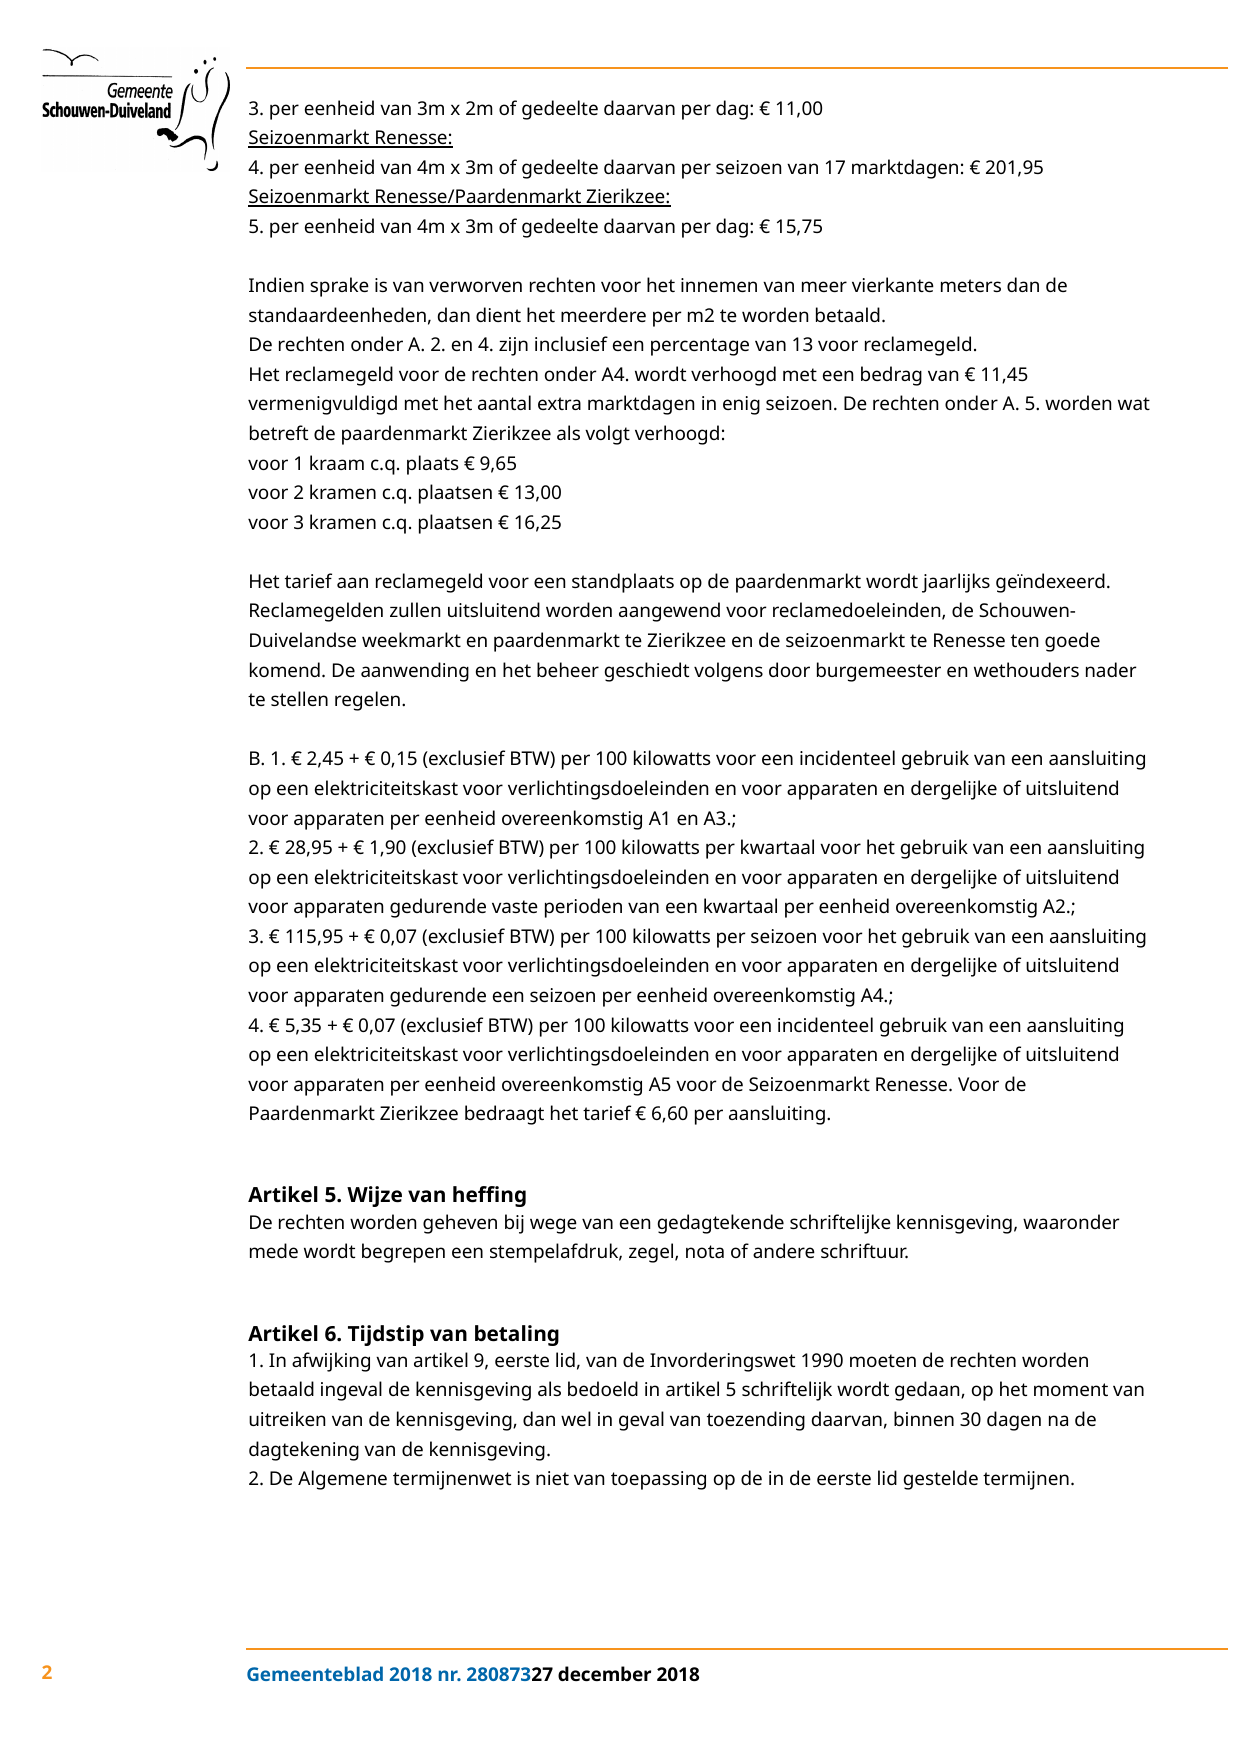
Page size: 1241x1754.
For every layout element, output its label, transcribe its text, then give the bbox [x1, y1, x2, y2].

text 2. De Algemene termijnenwet is niet van toepassing op de in de eerste lid gestelde termijnen. [248, 1465, 1152, 1491]
text Seizoenmarkt Renesse/Paardenmarkt Zierikzee: [248, 183, 1152, 209]
text Artikel 5. Wijze van heffing [248, 1181, 1152, 1209]
text Seizoenmarkt Renesse: [248, 124, 1152, 150]
text B. 1. € 2,45 + € 0,15 (exclusief BTW) per 100 kilowatts voor een incidenteel gebruik van een aansluiting op een elektriciteitskast voor verlichtingsdoeleinden en voor apparaten en dergelijke of uitsluitend voor apparaten per eenheid overeenkomstig A1 en A3.; [248, 746, 1152, 831]
text Het reclamegeld voor de rechten onder A4. wordt verhoogd met een bedrag van € 11,45 vermenigvuldigd met het aantal extra marktdagen in enig seizoen. De rechten onder A. 5. worden wat betreft de paardenmarkt Zierikzee als volgt verhoogd: [248, 361, 1152, 446]
text Het tarief aan reclamegeld voor een standplaats op de paardenmarkt wordt jaarlijks geïndexeerd. Reclamegelden zullen uitsluitend worden aangewend voor reclamedoeleinden, de Schouwen-Duivelandse weekmarkt en paardenmarkt te Zierikzee en de seizoenmarkt te Renesse ten goede komend. De aanwending en het beheer geschiedt volgens door burgemeester en wethouders nader te stellen regelen. [248, 568, 1152, 712]
text De rechten worden geheven bij wege van een gedagtekende schriftelijke kennisgeving, waaronder mede wordt begrepen een stempelafdruk, zegel, nota of andere schriftuur. [248, 1209, 1152, 1264]
text voor 2 kramen c.q. plaatsen € 13,00 [248, 479, 1152, 505]
text De rechten onder A. 2. en 4. zijn inclusief een percentage van 13 voor reclamegeld. [248, 331, 1152, 357]
text voor 1 kraam c.q. plaats € 9,65 [248, 450, 1152, 476]
text 2. € 28,95 + € 1,90 (exclusief BTW) per 100 kilowatts per kwartaal voor het gebruik van een aansluiting op een elektriciteitskast voor verlichtingsdoeleinden en voor apparaten en dergelijke of uitsluitend voor apparaten gedurende vaste perioden van een kwartaal per eenheid overeenkomstig A2.; [248, 834, 1152, 919]
text 5. per eenheid van 4m x 3m of gedeelte daarvan per dag: € 15,75 [248, 213, 1152, 239]
text 4. € 5,35 + € 0,07 (exclusief BTW) per 100 kilowatts voor een incidenteel gebruik van een aansluiting op een elektriciteitskast voor verlichtingsdoeleinden en voor apparaten en dergelijke of uitsluitend voor apparaten per eenheid overeenkomstig A5 voor de Seizoenmarkt Renesse. Voor de Paardenmarkt Zierikzee bedraagt het tarief € 6,60 per aansluiting. [248, 1012, 1152, 1126]
text 4. per eenheid van 4m x 3m of gedeelte daarvan per seizoen van 17 marktdagen: € 201,95 [248, 154, 1152, 180]
text 3. € 115,95 + € 0,07 (exclusief BTW) per 100 kilowatts per seizoen voor het gebruik van een aansluiting op een elektriciteitskast voor verlichtingsdoeleinden en voor apparaten en dergelijke of uitsluitend voor apparaten gedurende een seizoen per eenheid overeenkomstig A4.; [248, 923, 1152, 1008]
text Indien sprake is van verworven rechten voor het innemen van meer vierkante meters dan de standaardeenheden, dan dient het meerdere per m2 te worden betaald. [248, 272, 1152, 328]
text Artikel 6. Tijdstip van betaling [248, 1319, 1152, 1347]
picture [41, 47, 231, 172]
text voor 3 kramen c.q. plaatsen € 16,25 [248, 509, 1152, 535]
text 1. In afwijking van artikel 9, eerste lid, van de Invorderingswet 1990 moeten de rechten worden betaald ingeval de kennisgeving als bedoeld in artikel 5 schriftelijk wordt gedaan, op het moment van uitreiken van de kennisgeving, dan wel in geval van toezending daarvan, binnen 30 dagen na de dagtekening van de kennisgeving. [248, 1347, 1152, 1462]
text 3. per eenheid van 3m x 2m of gedeelte daarvan per dag: € 11,00 [248, 95, 1152, 121]
